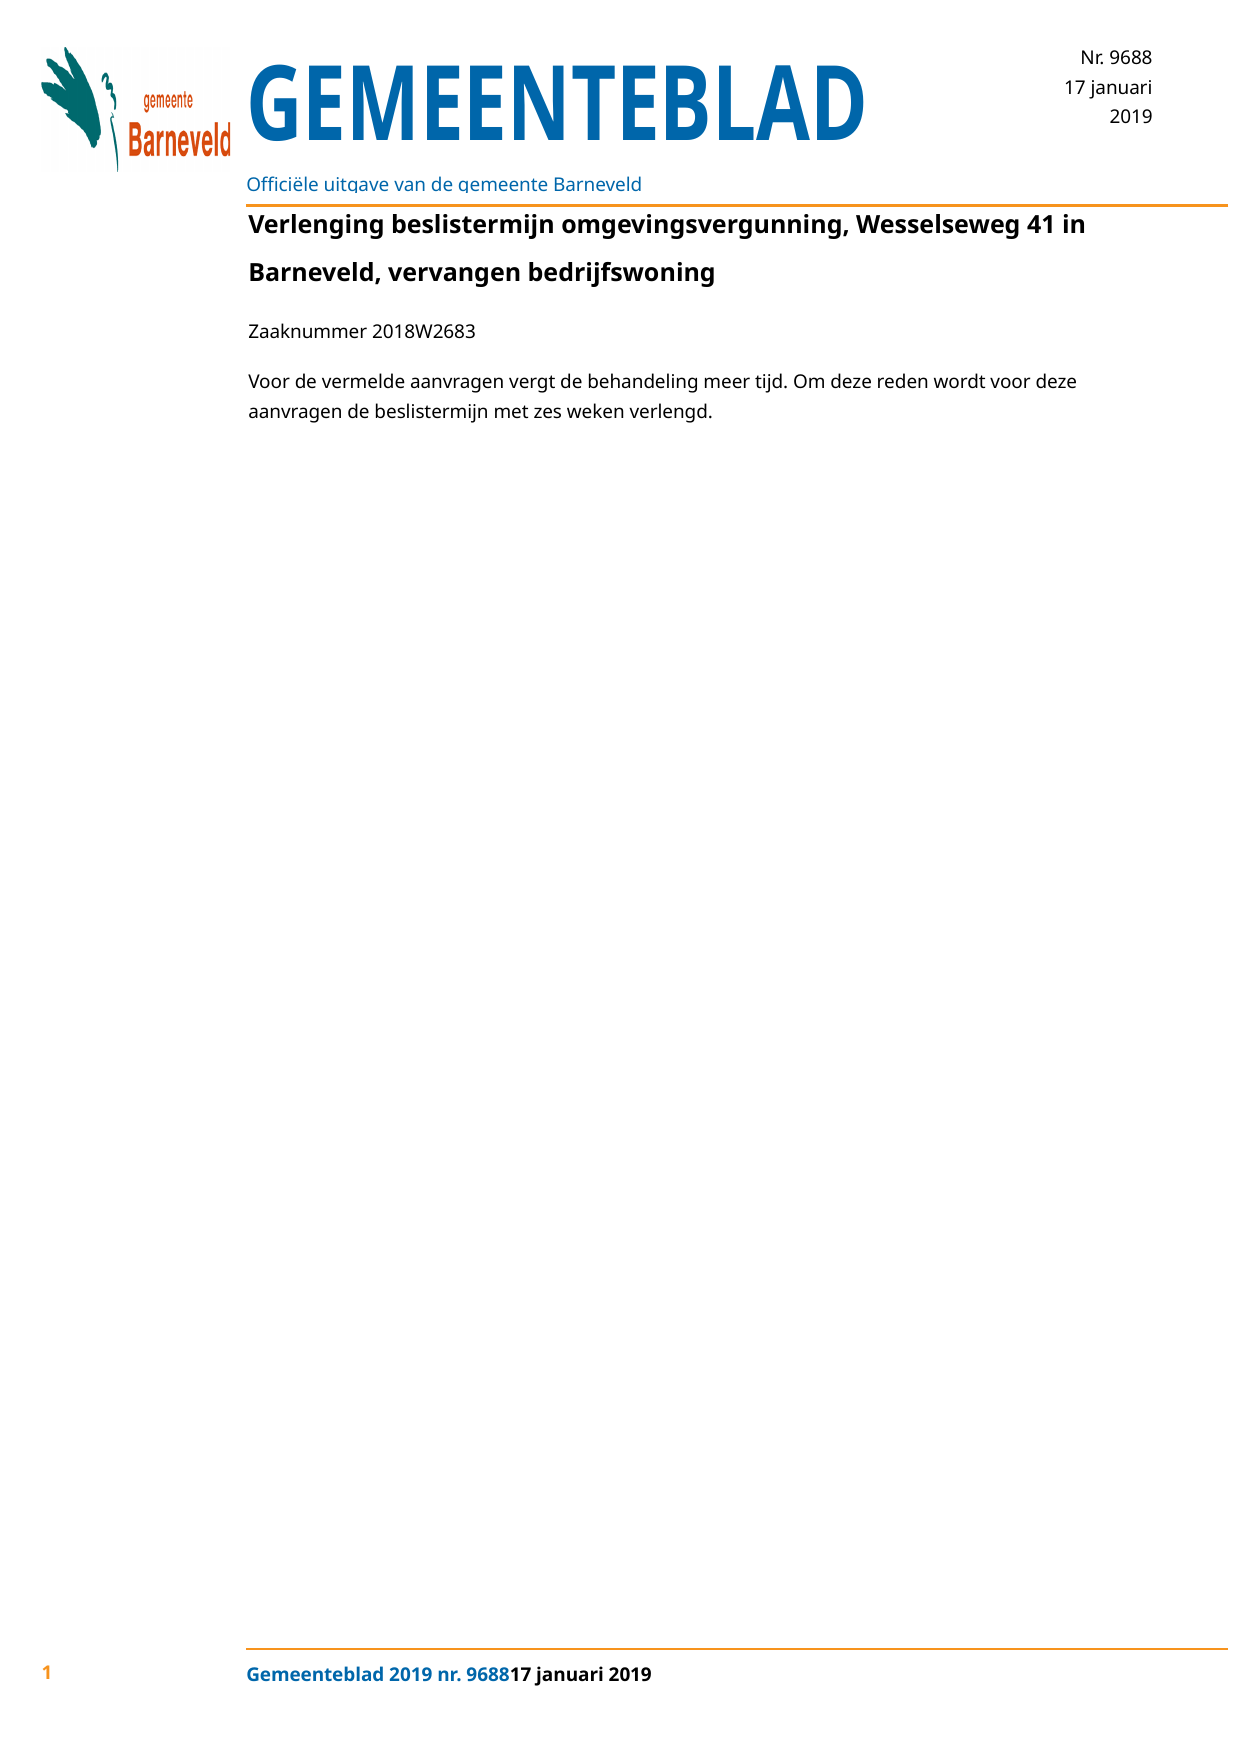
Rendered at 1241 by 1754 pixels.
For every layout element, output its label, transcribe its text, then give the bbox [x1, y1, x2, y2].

text Verlenging beslistermijn omgevingsvergunning, Wesselseweg 41 in Barneveld, vervangen bedrijfswoning [248, 207, 1152, 288]
text Zaaknummer 2018W2683 [248, 318, 1152, 344]
text Voor de vermelde aanvragen vergt de behandeling meer tijd. Om deze reden wordt voor deze aanvragen de beslistermijn met zes weken verlengd. [248, 368, 1152, 424]
picture [41, 47, 231, 172]
